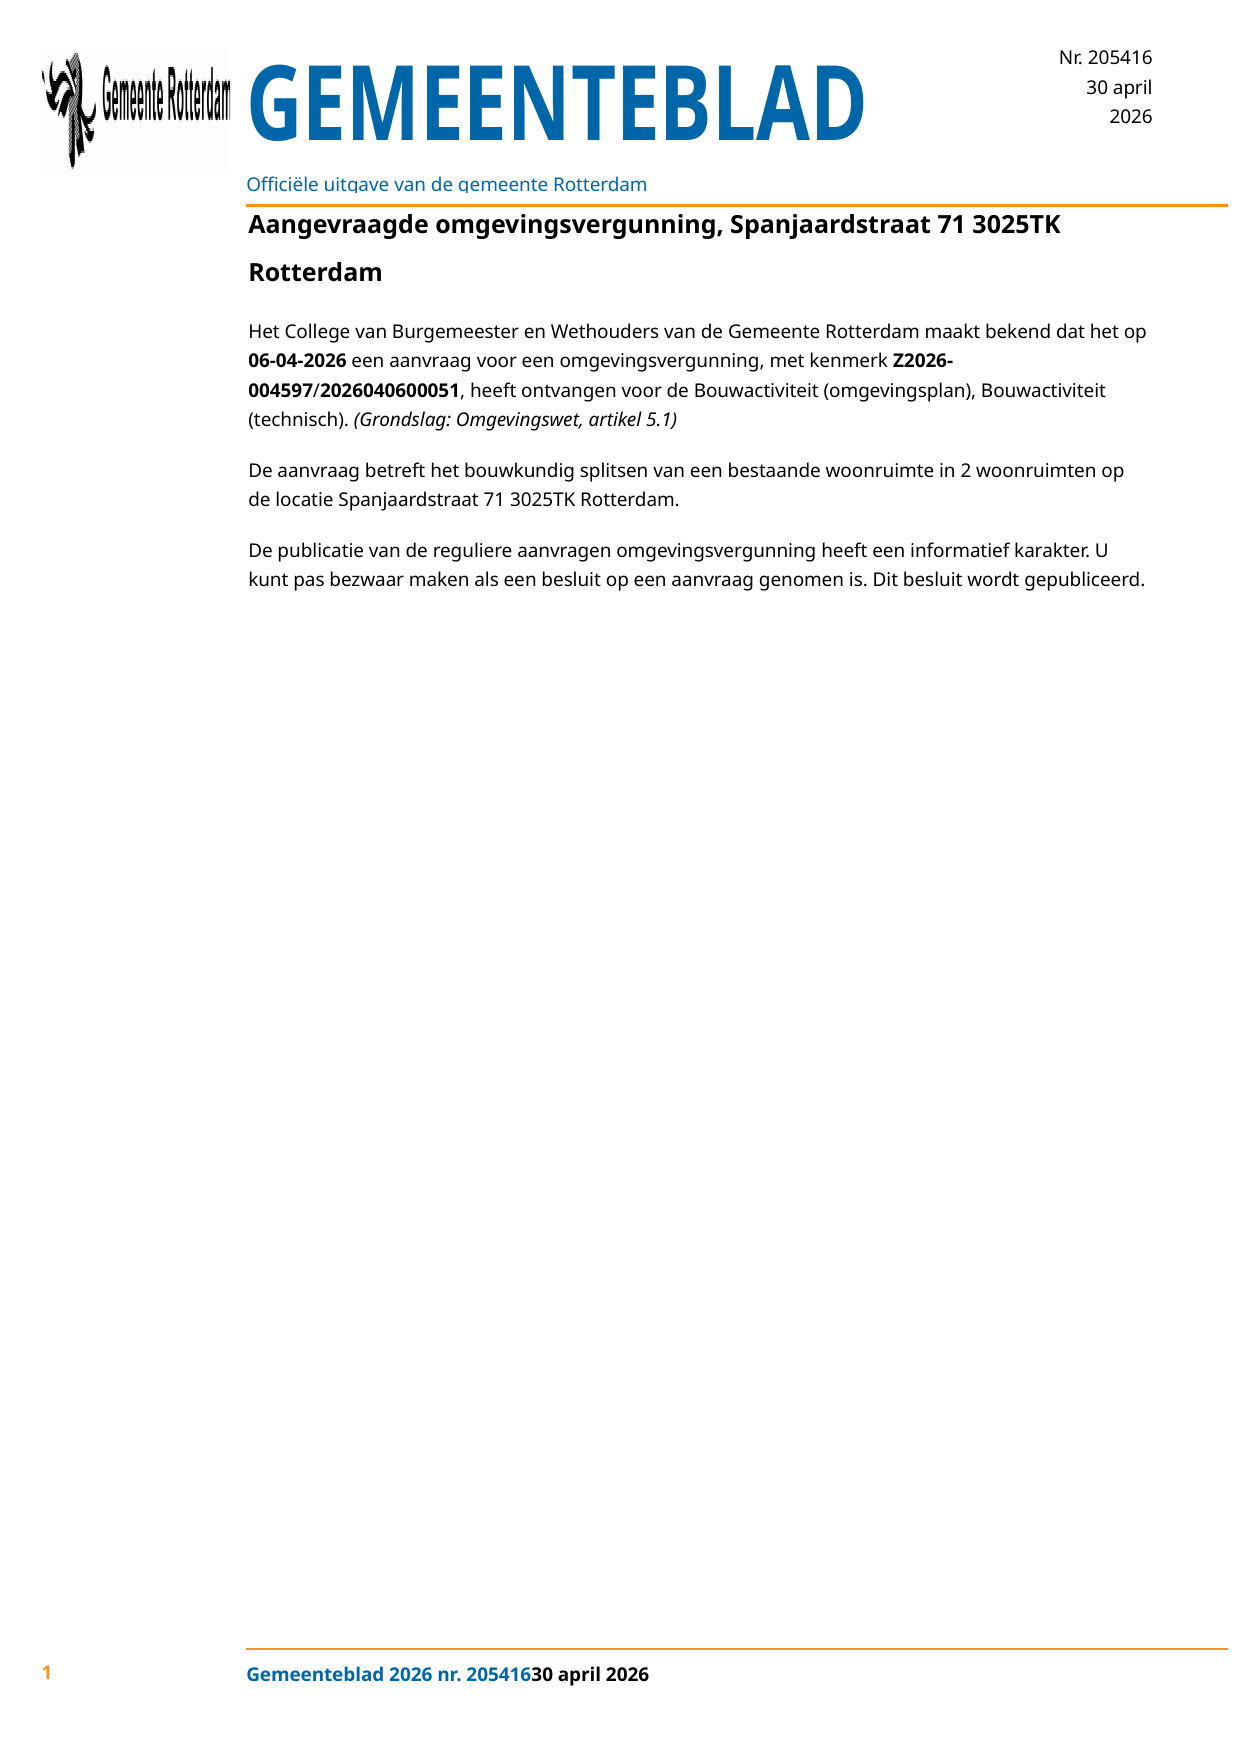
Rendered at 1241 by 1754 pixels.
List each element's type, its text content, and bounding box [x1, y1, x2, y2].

text De aanvraag betreft het bouwkundig splitsen van een bestaande woonruimte in 2 woonruimten op de locatie Spanjaardstraat 71 3025TK Rotterdam. [248, 457, 1152, 512]
text Het College van Burgemeester en Wethouders van de Gemeente Rotterdam maakt bekend dat het op 06-04-2026 een aanvraag voor een omgevingsvergunning, met kenmerk Z2026-004597/2026040600051, heeft ontvangen voor de Bouwactiviteit (omgevingsplan), Bouwactiviteit (technisch). (Grondslag: Omgevingswet, artikel 5.1) [248, 318, 1152, 432]
text Aangevraagde omgevingsvergunning, Spanjaardstraat 71 3025TK Rotterdam [248, 207, 1152, 288]
text De publicatie van de reguliere aanvragen omgevingsvergunning heeft een informatief karakter. U kunt pas bezwaar maken als een besluit op een aanvraag genomen is. Dit besluit wordt gepubliceerd. [248, 537, 1152, 592]
picture [41, 47, 231, 172]
